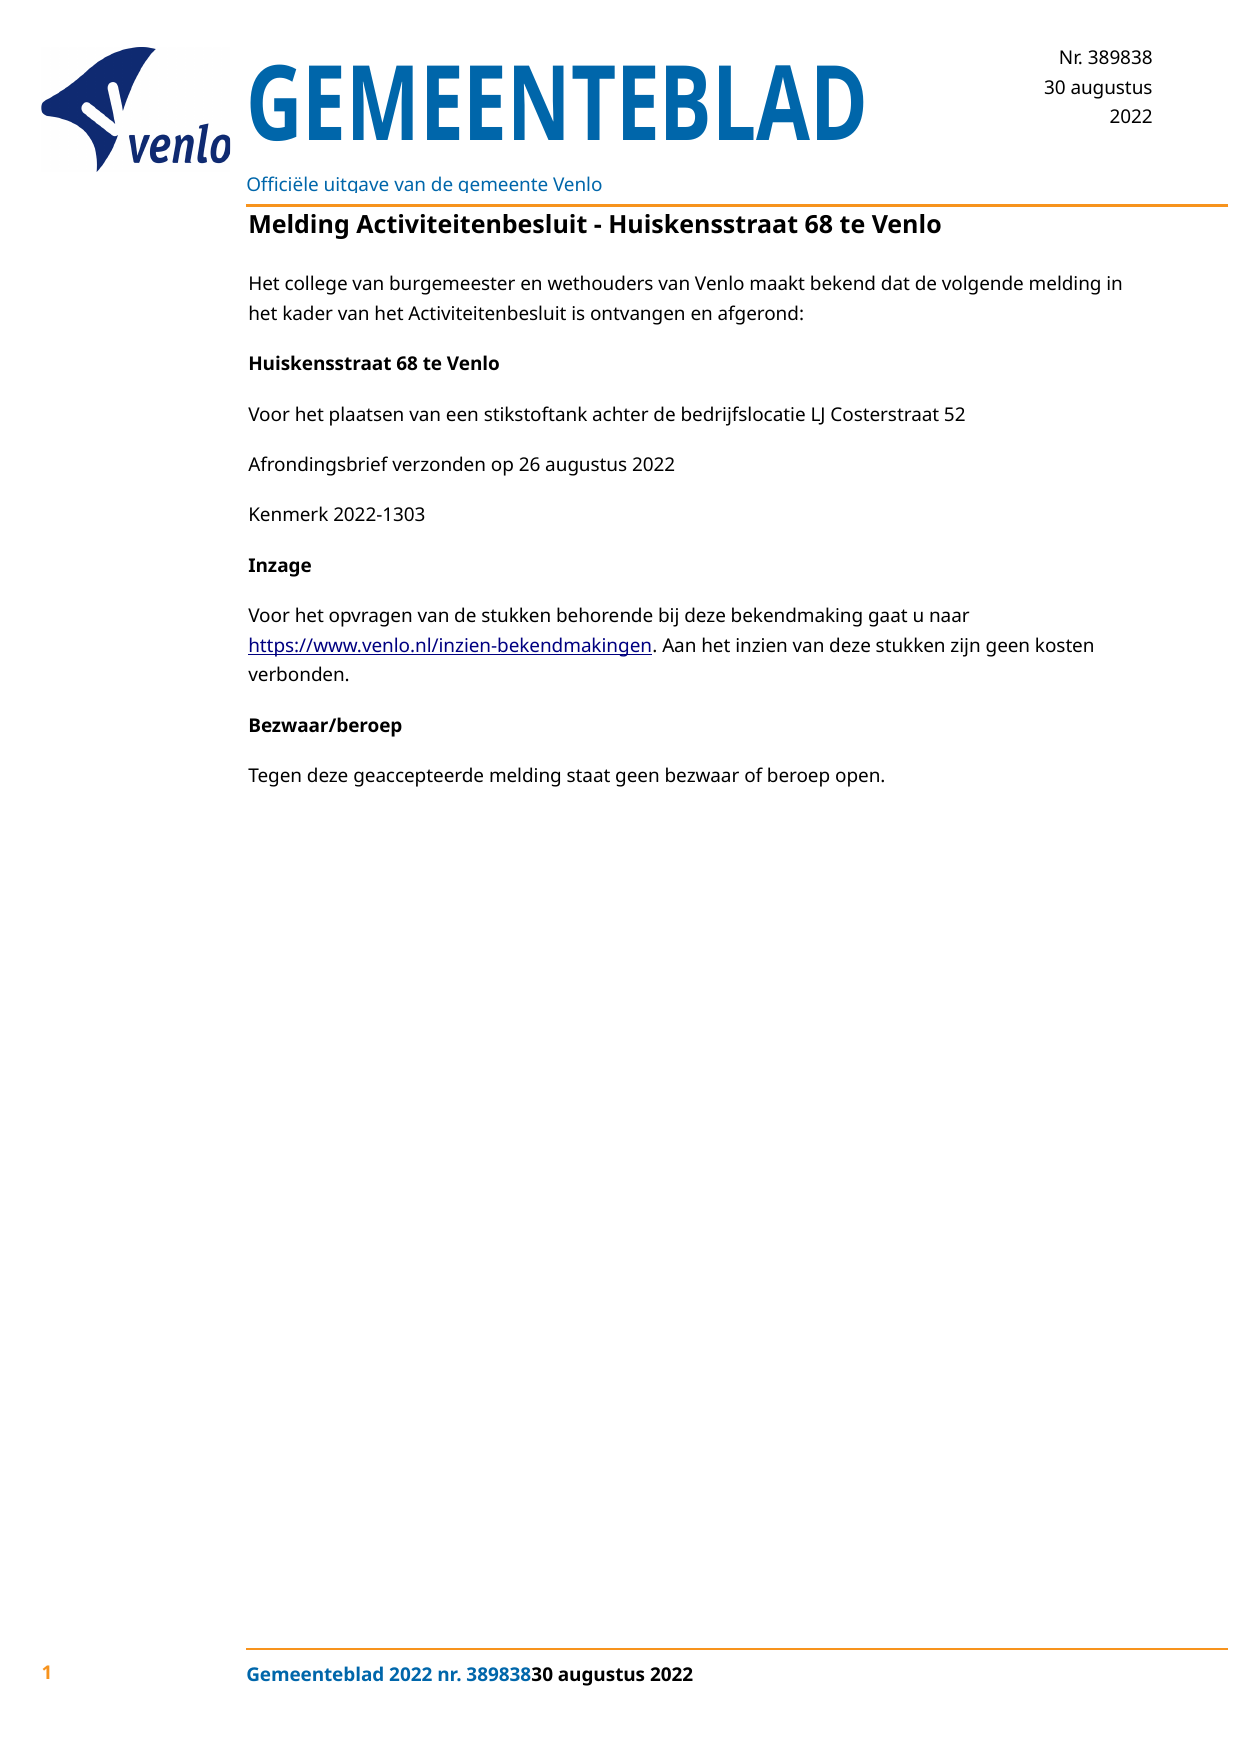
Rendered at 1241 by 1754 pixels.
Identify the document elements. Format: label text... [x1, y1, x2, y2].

text Voor het opvragen van de stukken behorende bij deze bekendmaking gaat u naar https://www.venlo.nl/inzien-bekendmakingen. Aan het inzien van deze stukken zijn geen kosten verbonden. [248, 602, 1152, 687]
text Bezwaar/beroep [248, 712, 1152, 738]
text Melding Activiteitenbesluit - Huiskensstraat 68 te Venlo [248, 207, 1152, 241]
picture [41, 47, 231, 172]
text Inzage [248, 552, 1152, 578]
text Huiskensstraat 68 te Venlo [248, 350, 1152, 376]
text Het college van burgemeester en wethouders van Venlo maakt bekend dat de volgende melding in het kader van het Activiteitenbesluit is ontvangen en afgerond: [248, 270, 1152, 326]
text Tegen deze geaccepteerde melding staat geen bezwaar of beroep open. [248, 762, 1152, 788]
text Kenmerk 2022-1303 [248, 502, 1152, 527]
text Voor het plaatsen van een stikstoftank achter de bedrijfslocatie LJ Costerstraat 52 [248, 401, 1152, 426]
text Afrondingsbrief verzonden op 26 augustus 2022 [248, 451, 1152, 477]
